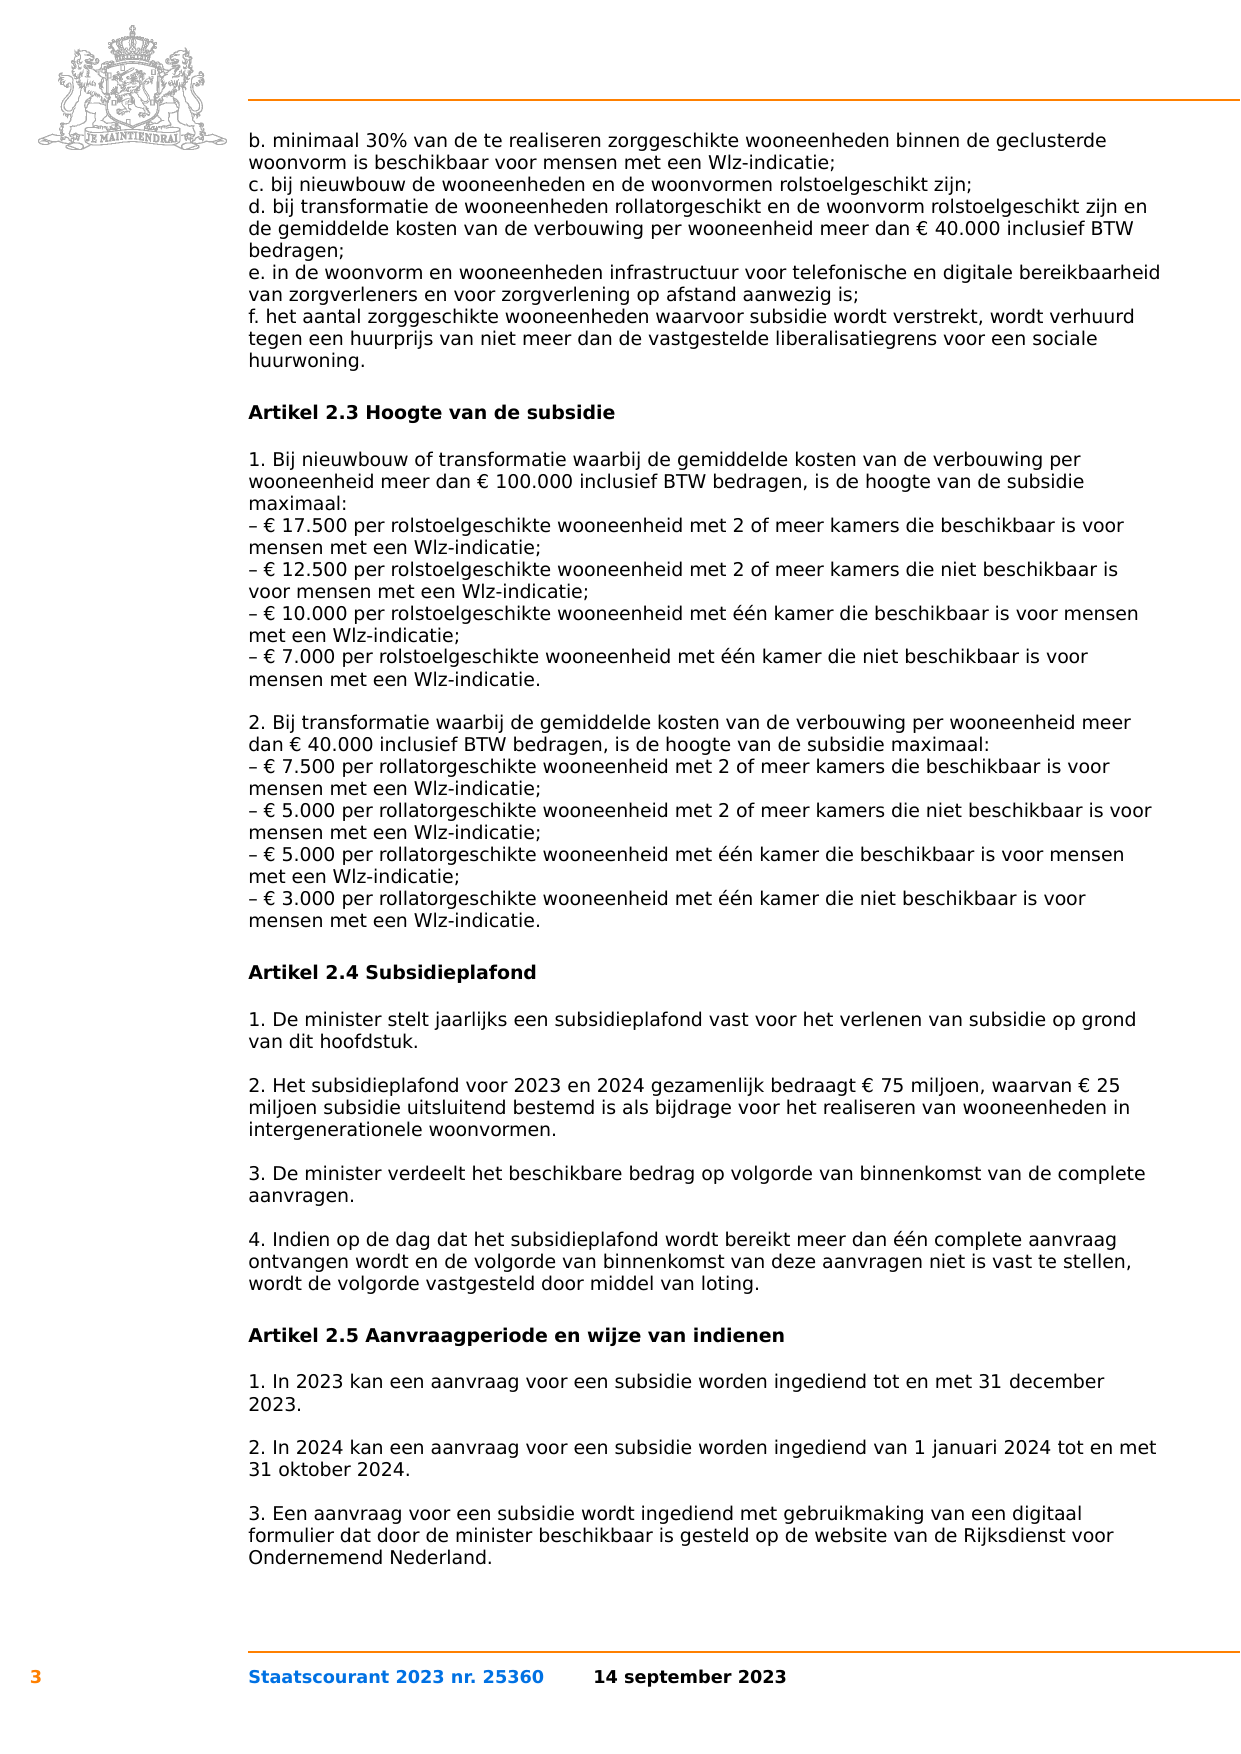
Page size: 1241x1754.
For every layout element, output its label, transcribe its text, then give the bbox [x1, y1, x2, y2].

text 3. De minister verdeelt het beschikbare bedrag op volgorde van binnenkomst van de complete aanvragen. [248, 1163, 1163, 1207]
text – € 7.500 per rollatorgeschikte wooneenheid met 2 of meer kamers die beschikbaar is voor mensen met een Wlz-indicatie; [248, 756, 1163, 800]
text c. bij nieuwbouw de wooneenheden en de woonvormen rolstoelgeschikt zijn; [248, 174, 1163, 196]
text 2. Het subsidieplafond voor 2023 en 2024 gezamenlijk bedraagt € 75 miljoen, waarvan € 25 miljoen subsidie uitsluitend bestemd is als bijdrage voor het realiseren van wooneenheden in intergenerationele woonvormen. [248, 1075, 1163, 1141]
picture [38, 25, 227, 150]
text – € 5.000 per rollatorgeschikte wooneenheid met één kamer die beschikbaar is voor mensen met een Wlz-indicatie; [248, 844, 1163, 888]
subtitle Artikel 2.4 Subsidieplafond [248, 962, 1163, 984]
text 1. In 2023 kan een aanvraag voor een subsidie worden ingediend tot en met 31 december 2023. [248, 1371, 1163, 1415]
subtitle Artikel 2.5 Aanvraagperiode en wijze van indienen [248, 1324, 1163, 1346]
text 3. Een aanvraag voor een subsidie wordt ingediend met gebruikmaking van een digitaal formulier dat door de minister beschikbaar is gesteld op de website van de Rijksdienst voor Ondernemend Nederland. [248, 1503, 1163, 1569]
text – € 5.000 per rollatorgeschikte wooneenheid met 2 of meer kamers die niet beschikbaar is voor mensen met een Wlz-indicatie; [248, 800, 1163, 844]
text f. het aantal zorggeschikte wooneenheden waarvoor subsidie wordt verstrekt, wordt verhuurd tegen een huurprijs van niet meer dan de vastgestelde liberalisatiegrens voor een sociale huurwoning. [248, 306, 1163, 372]
text – € 10.000 per rolstoelgeschikte wooneenheid met één kamer die beschikbaar is voor mensen met een Wlz-indicatie; [248, 602, 1163, 646]
text – € 7.000 per rolstoelgeschikte wooneenheid met één kamer die niet beschikbaar is voor mensen met een Wlz-indicatie. [248, 646, 1163, 690]
text b. minimaal 30% van de te realiseren zorggeschikte wooneenheden binnen de geclusterde woonvorm is beschikbaar voor mensen met een Wlz-indicatie; [248, 130, 1163, 174]
text 4. Indien op de dag dat het subsidieplafond wordt bereikt meer dan één complete aanvraag ontvangen wordt en de volgorde van binnenkomst van deze aanvragen niet is vast te stellen, wordt de volgorde vastgesteld door middel van loting. [248, 1228, 1163, 1294]
text 2. In 2024 kan een aanvraag voor een subsidie worden ingediend van 1 januari 2024 tot en met 31 oktober 2024. [248, 1437, 1163, 1481]
text 1. Bij nieuwbouw of transformatie waarbij de gemiddelde kosten van de verbouwing per wooneenheid meer dan € 100.000 inclusief BTW bedragen, is de hoogte van de subsidie maximaal: [248, 449, 1163, 514]
text 1. De minister stelt jaarlijks een subsidieplafond vast voor het verlenen van subsidie op grond van dit hoofdstuk. [248, 1009, 1163, 1053]
text – € 3.000 per rollatorgeschikte wooneenheid met één kamer die niet beschikbaar is voor mensen met een Wlz-indicatie. [248, 888, 1163, 932]
text – € 12.500 per rolstoelgeschikte wooneenheid met 2 of meer kamers die niet beschikbaar is voor mensen met een Wlz-indicatie; [248, 558, 1163, 602]
text – € 17.500 per rolstoelgeschikte wooneenheid met 2 of meer kamers die beschikbaar is voor mensen met een Wlz-indicatie; [248, 514, 1163, 558]
text d. bij transformatie de wooneenheden rollatorgeschikt en de woonvorm rolstoelgeschikt zijn en de gemiddelde kosten van de verbouwing per wooneenheid meer dan € 40.000 inclusief BTW bedragen; [248, 196, 1163, 262]
subtitle Artikel 2.3 Hoogte van de subsidie [248, 402, 1163, 424]
text 2. Bij transformatie waarbij de gemiddelde kosten van de verbouwing per wooneenheid meer dan € 40.000 inclusief BTW bedragen, is de hoogte van de subsidie maximaal: [248, 712, 1163, 756]
text e. in de woonvorm en wooneenheden infrastructuur voor telefonische en digitale bereikbaarheid van zorgverleners en voor zorgverlening op afstand aanwezig is; [248, 262, 1163, 306]
